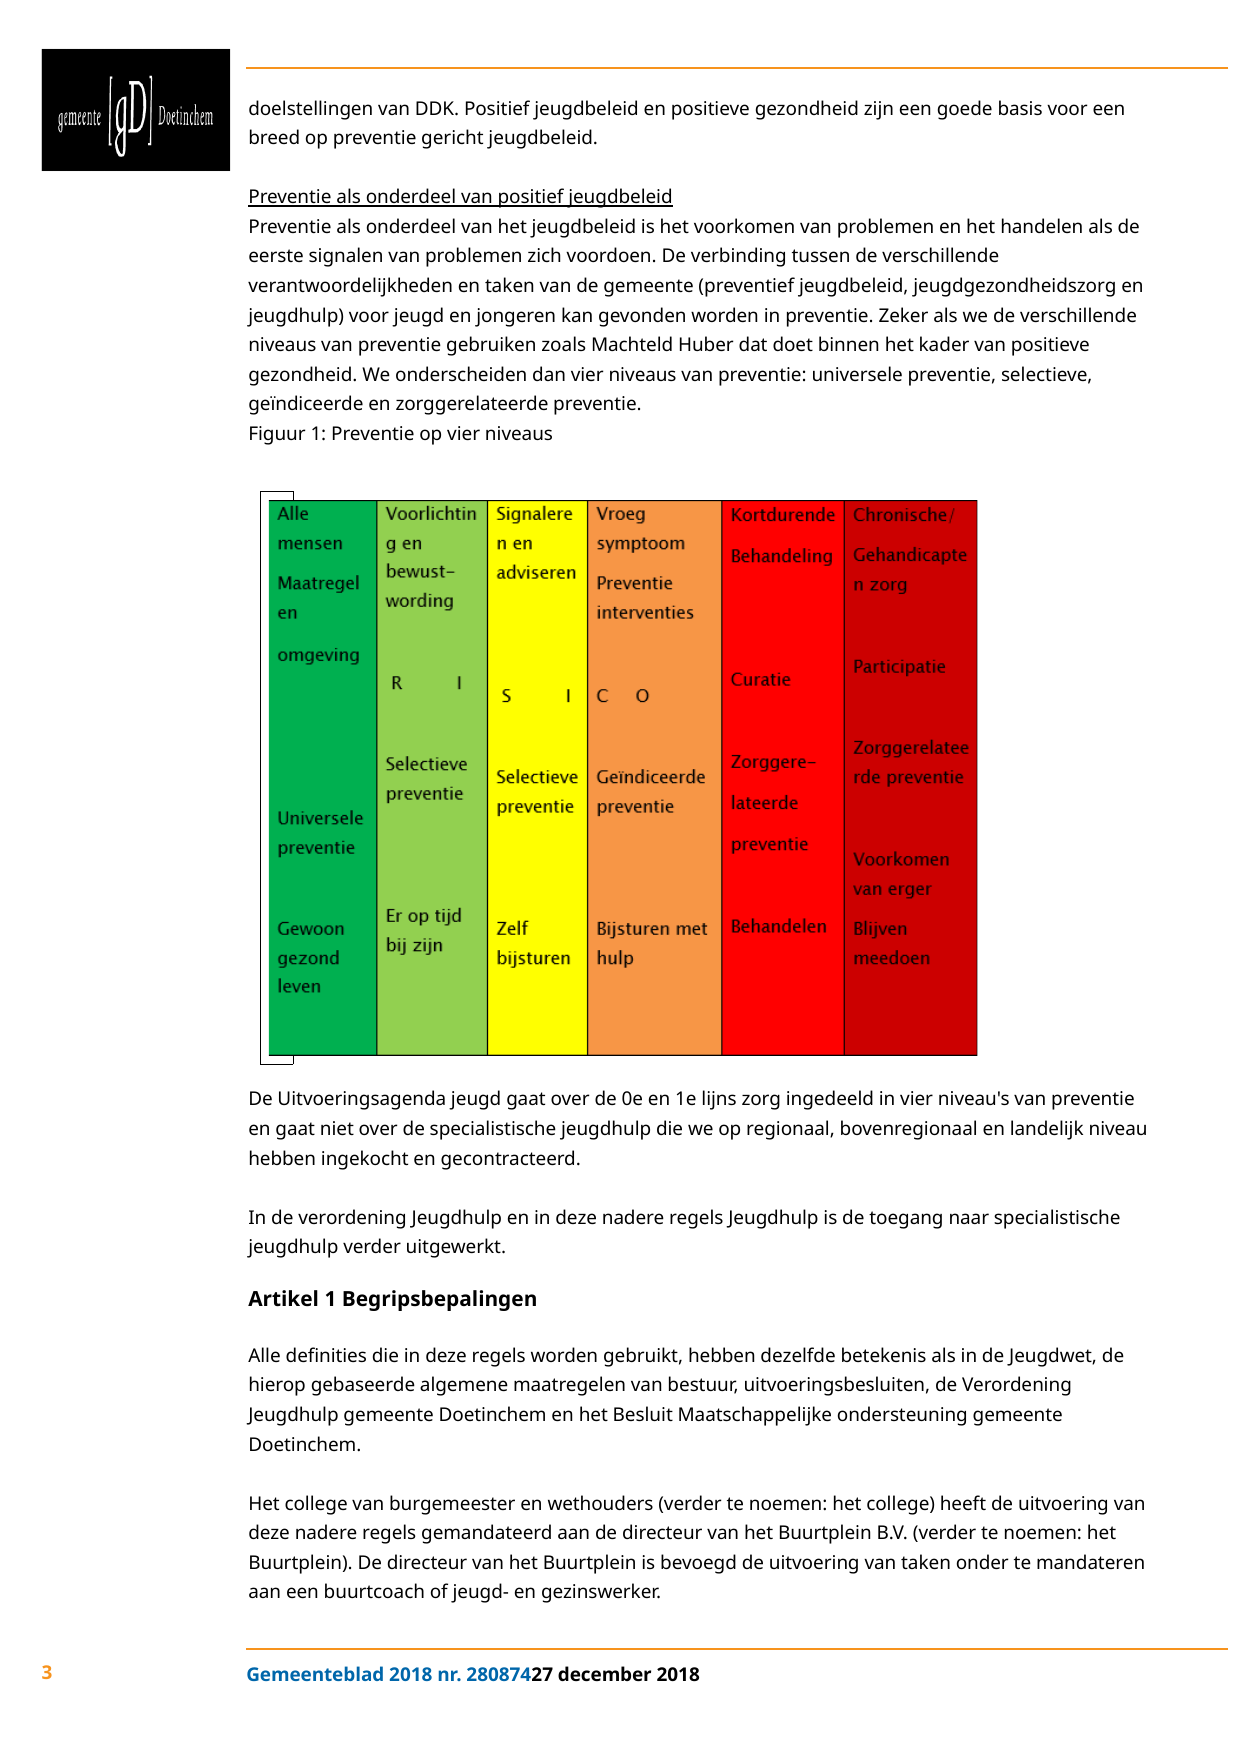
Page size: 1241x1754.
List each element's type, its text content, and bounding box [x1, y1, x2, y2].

text Preventie als onderdeel van positief jeugdbeleid [248, 183, 1152, 209]
text Het college van burgemeester en wethouders (verder te noemen: het college) heeft de uitvoering van deze nadere regels gemandateerd aan de directeur van het Buurtplein B.V. (verder te noemen: het Buurtplein). De directeur van het Buurtplein is bevoegd de uitvoering van taken onder te mandateren aan een buurtcoach of jeugd- en gezinswerker. [248, 1490, 1152, 1604]
text Artikel 1 Begripsbepalingen [248, 1284, 1152, 1312]
picture [41, 47, 231, 172]
text Figuur 1: Preventie op vier niveaus [248, 420, 1152, 446]
text In de verordening Jeugdhulp en in deze nadere regels Jeugdhulp is de toegang naar specialistische jeugdhulp verder uitgewerkt. [248, 1204, 1152, 1259]
picture [268, 500, 978, 1056]
text De Uitvoeringsagenda jeugd gaat over de 0e en 1e lijns zorg ingedeeld in vier niveau's van preventie en gaat niet over de specialistische jeugdhulp die we op regionaal, bovenregionaal en landelijk niveau hebben ingekocht en gecontracteerd. [248, 1086, 1152, 1171]
text doelstellingen van DDK. Positief jeugdbeleid en positieve gezondheid zijn een goede basis voor een breed op preventie gericht jeugdbeleid. [248, 95, 1152, 150]
text Alle definities die in deze regels worden gebruikt, hebben dezelfde betekenis als in de Jeugdwet, de hierop gebaseerde algemene maatregelen van bestuur, uitvoeringsbesluiten, de Verordening Jeugdhulp gemeente Doetinchem en het Besluit Maatschappelijke ondersteuning gemeente Doetinchem. [248, 1342, 1152, 1456]
text Preventie als onderdeel van het jeugdbeleid is het voorkomen van problemen en het handelen als de eerste signalen van problemen zich voordoen. De verbinding tussen de verschillende verantwoordelijkheden en taken van de gemeente (preventief jeugdbeleid, jeugdgezondheidszorg en jeugdhulp) voor jeugd en jongeren kan gevonden worden in preventie. Zeker als we de verschillende niveaus van preventie gebruiken zoals Machteld Huber dat doet binnen het kader van positieve gezondheid. We onderscheiden dan vier niveaus van preventie: universele preventie, selectieve, geïndiceerde en zorggerelateerde preventie. [248, 213, 1152, 416]
